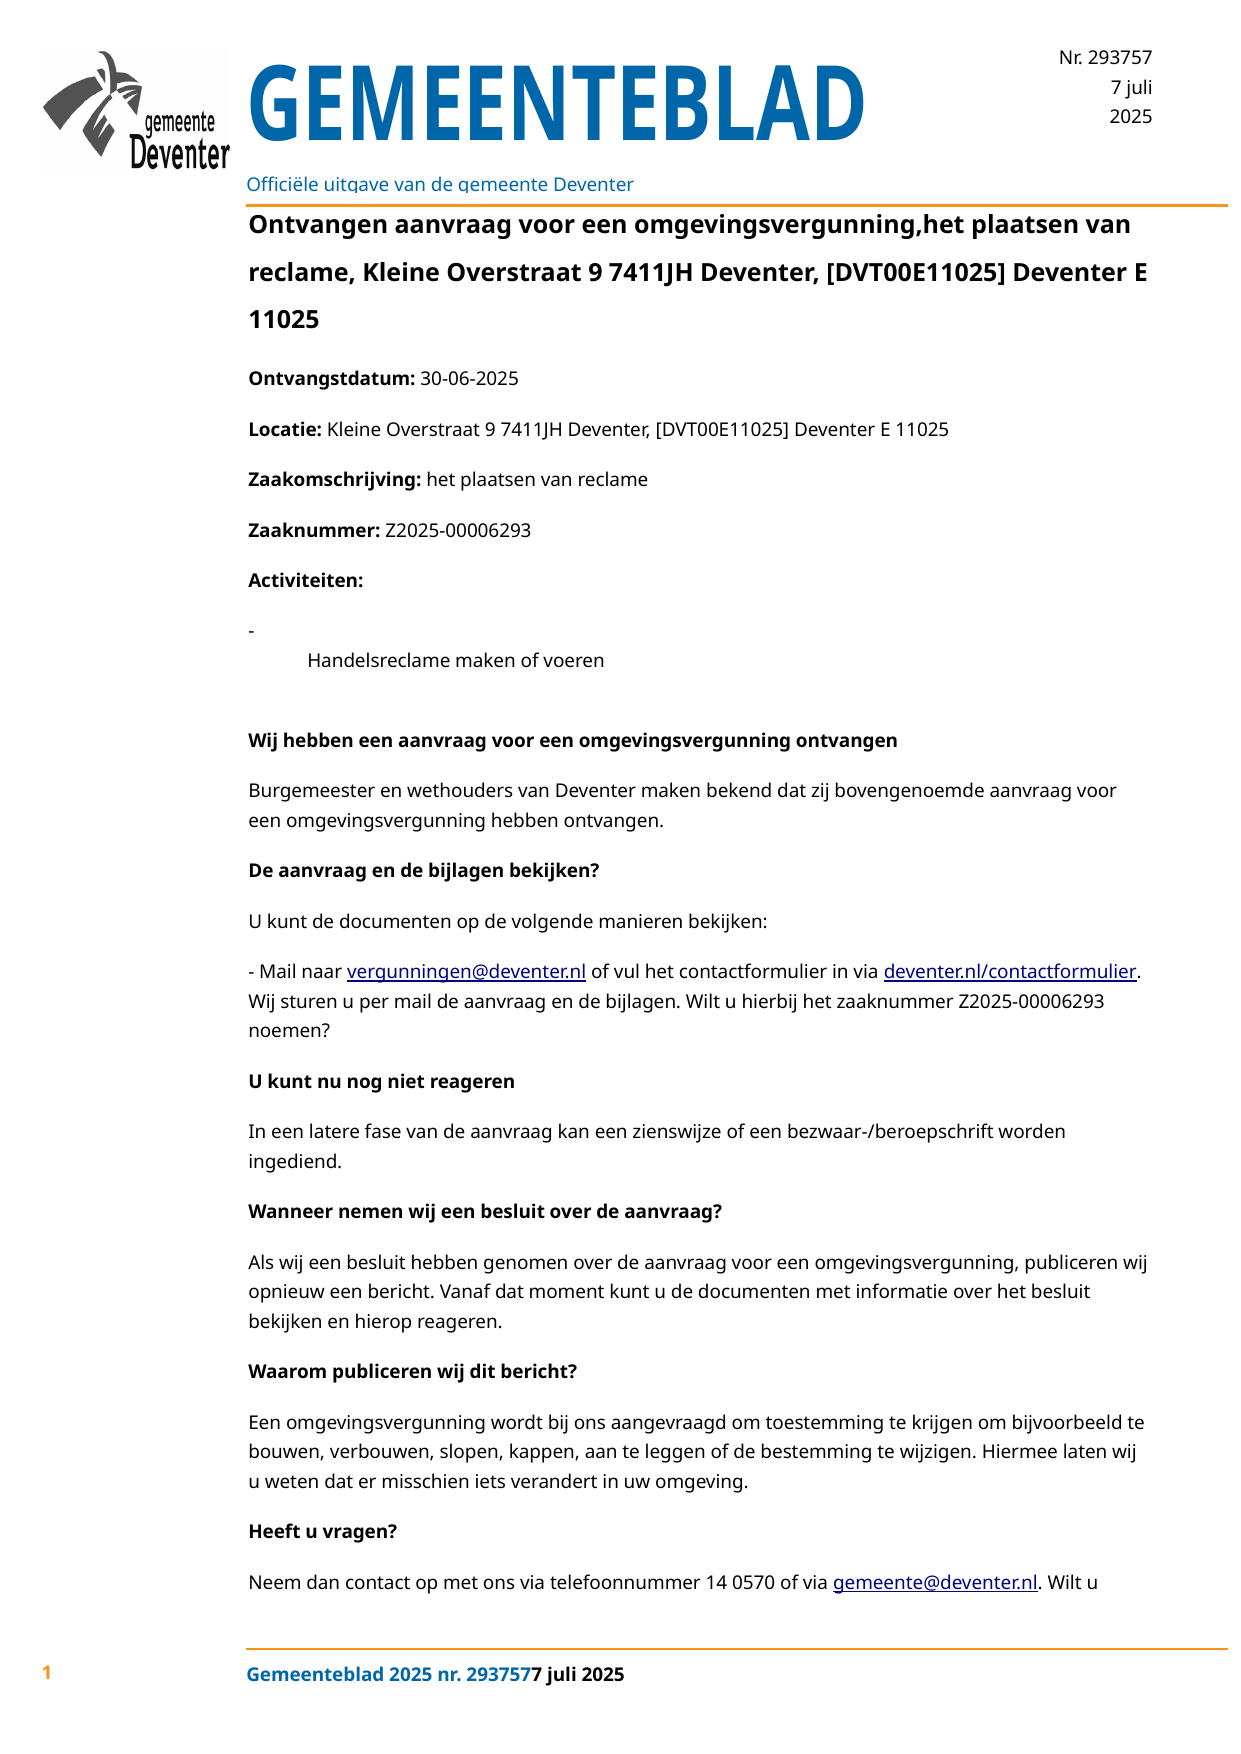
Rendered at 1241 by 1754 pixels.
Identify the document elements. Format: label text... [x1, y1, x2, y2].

text Activiteiten: [248, 567, 1152, 593]
text Locatie: Kleine Overstraat 9 7411JH Deventer, [DVT00E11025] Deventer E 11025 [248, 416, 1152, 442]
text Waarom publiceren wij dit bericht? [248, 1358, 1152, 1384]
text In een latere fase van de aanvraag kan een zienswijze of een bezwaar-/beroepschrift worden ingediend. [248, 1118, 1152, 1174]
text U kunt nu nog niet reageren [248, 1068, 1152, 1094]
text Burgemeester en wethouders van Deventer maken bekend dat zij bovengenoemde aanvraag voor een omgevingsvergunning hebben ontvangen. [248, 778, 1152, 833]
text Ontvangstdatum: 30-06-2025 [248, 366, 1152, 391]
text - Mail naar vergunningen@deventer.nl of vul het contactformulier in via deventer.nl/contactformulier. Wij sturen u per mail de aanvraag en de bijlagen. Wilt u hierbij het zaaknummer Z2025-00006293 noemen? [248, 958, 1152, 1043]
text U kunt de documenten op de volgende manieren bekijken: [248, 908, 1152, 934]
text Heeft u vragen? [248, 1518, 1152, 1544]
text Neem dan contact op met ons via telefoonnummer 14 0570 of via gemeente@deventer.nl. Wilt u [248, 1569, 1152, 1594]
text Zaaknummer: Z2025-00006293 [248, 517, 1152, 542]
text Een omgevingsvergunning wordt bij ons aangevraagd om toestemming te krijgen om bijvoorbeeld te bouwen, verbouwen, slopen, kappen, aan te leggen of de bestemming te wijzigen. Hiermee laten wij u weten dat er misschien iets verandert in uw omgeving. [248, 1409, 1152, 1494]
text Wij hebben een aanvraag voor een omgevingsvergunning ontvangen [248, 727, 1152, 753]
text Wanneer nemen wij een besluit over de aanvraag? [248, 1198, 1152, 1224]
text Ontvangen aanvraag voor een omgevingsvergunning,het plaatsen van reclame, Kleine Overstraat 9 7411JH Deventer, [DVT00E11025] Deventer E 11025 [248, 207, 1152, 336]
text Als wij een besluit hebben genomen over de aanvraag voor een omgevingsvergunning, publiceren wij opnieuw een bericht. Vanaf dat moment kunt u de documenten met informatie over het besluit bekijken en hierop reageren. [248, 1249, 1152, 1334]
text De aanvraag en de bijlagen bekijken? [248, 858, 1152, 883]
list Handelsreclame maken of voeren [248, 647, 1152, 673]
text Zaakomschrijving: het plaatsen van reclame [248, 466, 1152, 492]
picture [41, 47, 231, 172]
